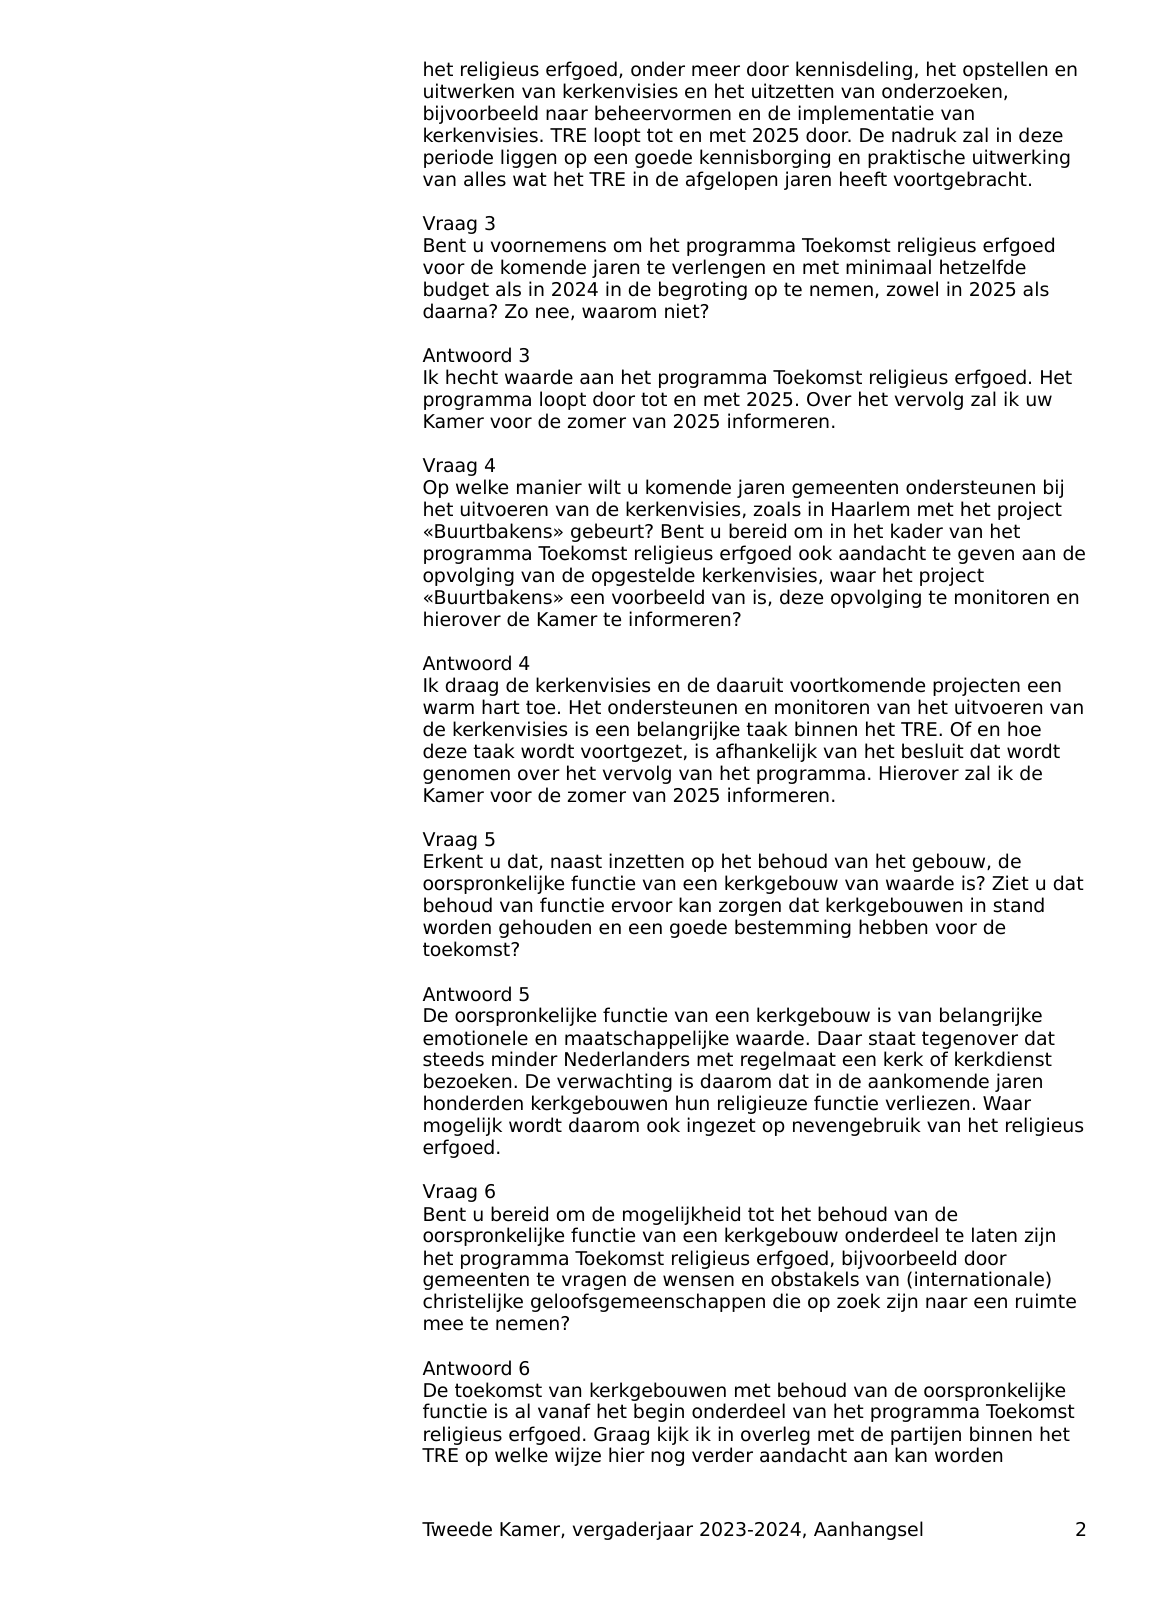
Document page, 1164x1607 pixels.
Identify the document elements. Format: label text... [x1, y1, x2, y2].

text het religieus erfgoed, onder meer door kennisdeling, het opstellen en uitwerken van kerkenvisies en het uitzetten van onderzoeken, bijvoorbeeld naar beheervormen en de implementatie van kerkenvisies. TRE loopt tot en met 2025 door. De nadruk zal in deze periode liggen op een goede kennisborging en praktische uitwerking van alles wat het TRE in de afgelopen jaren heeft voortgebracht. [422, 59, 1087, 191]
text Antwoord 6 [422, 1357, 1087, 1379]
text De oorspronkelijke functie van een kerkgebouw is van belangrijke emotionele en maatschappelijke waarde. Daar staat tegenover dat steeds minder Nederlanders met regelmaat een kerk of kerkdienst bezoeken. De verwachting is daarom dat in de aankomende jaren honderden kerkgebouwen hun religieuze functie verliezen. Waar mogelijk wordt daarom ook ingezet op nevengebruik van het religieus erfgoed. [422, 1005, 1087, 1159]
text Op welke manier wilt u komende jaren gemeenten ondersteunen bij het uitvoeren van de kerkenvisies, zoals in Haarlem met het project «Buurtbakens» gebeurt? Bent u bereid om in het kader van het programma Toekomst religieus erfgoed ook aandacht te geven aan de opvolging van de opgestelde kerkenvisies, waar het project «Buurtbakens» een voorbeeld van is, deze opvolging te monitoren en hierover de Kamer te informeren? [422, 477, 1087, 631]
text Antwoord 5 [422, 983, 1087, 1005]
text De toekomst van kerkgebouwen met behoud van de oorspronkelijke functie is al vanaf het begin onderdeel van het programma Toekomst religieus erfgoed. Graag kijk ik in overleg met de partijen binnen het TRE op welke wijze hier nog verder aandacht aan kan worden [422, 1379, 1087, 1467]
text Vraag 5 [422, 829, 1087, 851]
text Vraag 4 [422, 455, 1087, 477]
text Vraag 6 [422, 1181, 1087, 1203]
text Antwoord 4 [422, 653, 1087, 675]
text Bent u voornemens om het programma Toekomst religieus erfgoed voor de komende jaren te verlengen en met minimaal hetzelfde budget als in 2024 in de begroting op te nemen, zowel in 2025 als daarna? Zo nee, waarom niet? [422, 235, 1087, 323]
text Antwoord 3 [422, 345, 1087, 367]
text Erkent u dat, naast inzetten op het behoud van het gebouw, de oorspronkelijke functie van een kerkgebouw van waarde is? Ziet u dat behoud van functie ervoor kan zorgen dat kerkgebouwen in stand worden gehouden en een goede bestemming hebben voor de toekomst? [422, 851, 1087, 961]
text Ik hecht waarde aan het programma Toekomst religieus erfgoed. Het programma loopt door tot en met 2025. Over het vervolg zal ik uw Kamer voor de zomer van 2025 informeren. [422, 367, 1087, 433]
text Ik draag de kerkenvisies en de daaruit voortkomende projecten een warm hart toe. Het ondersteunen en monitoren van het uitvoeren van de kerkenvisies is een belangrijke taak binnen het TRE. Of en hoe deze taak wordt voortgezet, is afhankelijk van het besluit dat wordt genomen over het vervolg van het programma. Hierover zal ik de Kamer voor de zomer van 2025 informeren. [422, 675, 1087, 807]
text Vraag 3 [422, 213, 1087, 235]
text Bent u bereid om de mogelijkheid tot het behoud van de oorspronkelijke functie van een kerkgebouw onderdeel te laten zijn het programma Toekomst religieus erfgoed, bijvoorbeeld door gemeenten te vragen de wensen en obstakels van (internationale) christelijke geloofsgemeenschappen die op zoek zijn naar een ruimte mee te nemen? [422, 1203, 1087, 1335]
